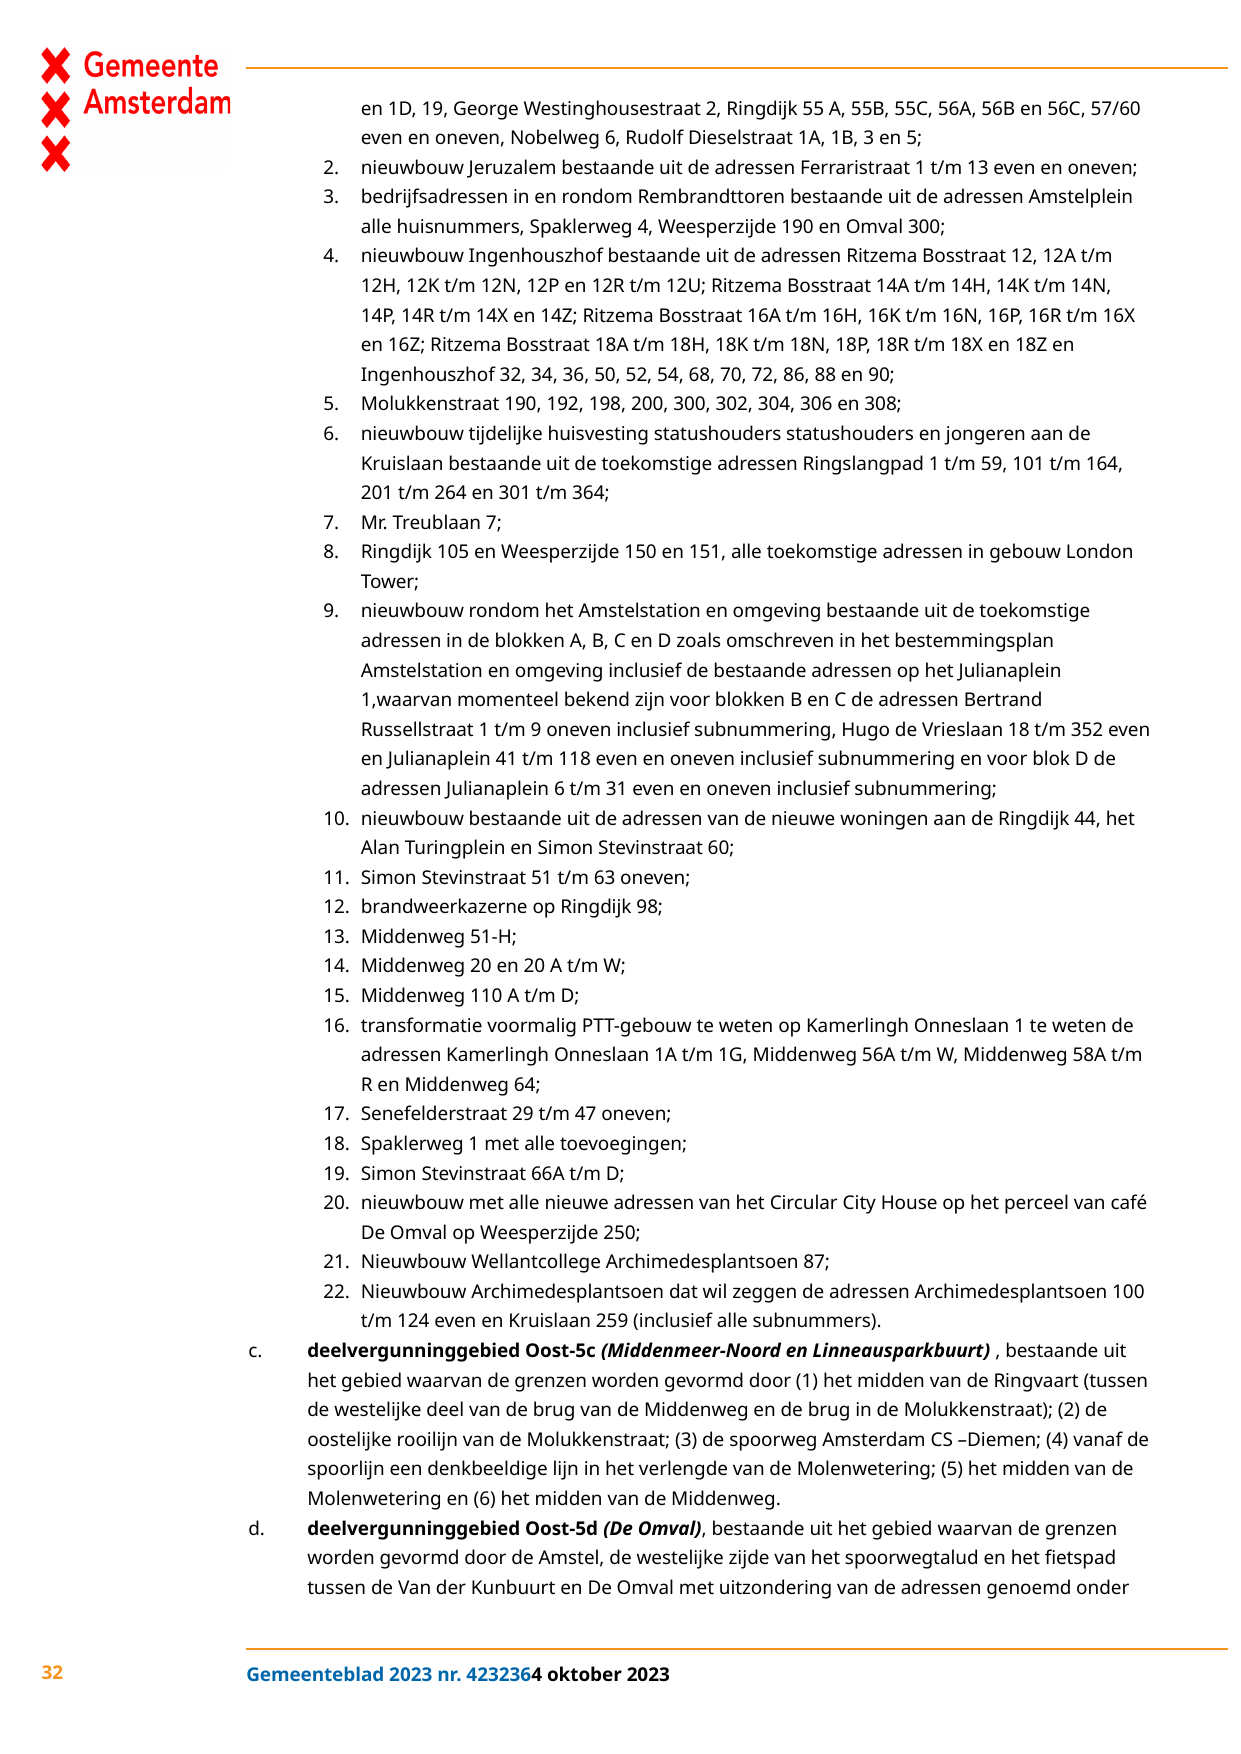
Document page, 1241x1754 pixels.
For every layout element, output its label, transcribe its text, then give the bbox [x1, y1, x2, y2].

list Senefelderstraat 29 t/m 47 oneven; [323, 1101, 1152, 1126]
list Middenweg 51-H; [323, 923, 1152, 949]
list nieuwbouw met alle nieuwe adressen van het Circular City House op het perceel van café De Omval op Weesperzijde 250; [323, 1189, 1152, 1245]
list nieuwbouw rondom het Amstelstation en omgeving bestaande uit de toekomstige adressen in de blokken A, B, C en D zoals omschreven in het bestemmingsplan Amstelstation en omgeving inclusief de bestaande adressen op het Julianaplein 1,waarvan momenteel bekend zijn voor blokken B en C de adressen Bertrand Russellstraat 1 t/m 9 oneven inclusief subnummering, Hugo de Vrieslaan 18 t/m 352 even en Julianaplein 41 t/m 118 even en oneven inclusief subnummering en voor blok D de adressen Julianaplein 6 t/m 31 even en oneven inclusief subnummering; [323, 598, 1152, 801]
list Simon Stevinstraat 66A t/m D; [323, 1160, 1152, 1186]
list Mr. Treublaan 7; [323, 509, 1152, 535]
list Middenweg 110 A t/m D; [323, 982, 1152, 1008]
list nieuwbouw Ingenhouszhof bestaande uit de adressen Ritzema Bosstraat 12, 12A t/m 12H, 12K t/m 12N, 12P en 12R t/m 12U; Ritzema Bosstraat 14A t/m 14H, 14K t/m 14N, 14P, 14R t/m 14X en 14Z; Ritzema Bosstraat 16A t/m 16H, 16K t/m 16N, 16P, 16R t/m 16X en 16Z; Ritzema Bosstraat 18A t/m 18H, 18K t/m 18N, 18P, 18R t/m 18X en 18Z en Ingenhouszhof 32, 34, 36, 50, 52, 54, 68, 70, 72, 86, 88 en 90; [323, 243, 1152, 387]
list nieuwbouw bestaande uit de adressen van de nieuwe woningen aan de Ringdijk 44, het Alan Turingplein en Simon Stevinstraat 60; [323, 805, 1152, 860]
list transformatie voormalig PTT-gebouw te weten op Kamerlingh Onneslaan 1 te weten de adressen Kamerlingh Onneslaan 1A t/m 1G, Middenweg 56A t/m W, Middenweg 58A t/m R en Middenweg 64; [323, 1012, 1152, 1097]
list Spaklerweg 1 met alle toevoegingen; [323, 1130, 1152, 1156]
list deelvergunninggebied Oost-5d (De Omval), bestaande uit het gebied waarvan de grenzen worden gevormd door de Amstel, de westelijke zijde van het spoorwegtalud en het fietspad tussen de Van der Kunbuurt en De Omval met uitzondering van de adressen genoemd onder [248, 1515, 1152, 1600]
list brandweerkazerne op Ringdijk 98; [323, 893, 1152, 919]
list en 1D, 19, George Westinghousestraat 2, Ringdijk 55 A, 55B, 55C, 56A, 56B en 56C, 57/60 even en oneven, Nobelweg 6, Rudolf Dieselstraat 1A, 1B, 3 en 5; [323, 95, 1152, 150]
list nieuwbouw Jeruzalem bestaande uit de adressen Ferraristraat 1 t/m 13 even en oneven; [323, 154, 1152, 180]
list Nieuwbouw Wellantcollege Archimedesplantsoen 87; [323, 1248, 1152, 1274]
list Molukkenstraat 190, 192, 198, 200, 300, 302, 304, 306 en 308; [323, 391, 1152, 416]
list bedrijfsadressen in en rondom Rembrandttoren bestaande uit de adressen Amstelplein alle huisnummers, Spaklerweg 4, Weesperzijde 190 en Omval 300; [323, 183, 1152, 239]
list nieuwbouw tijdelijke huisvesting statushouders statushouders en jongeren aan de Kruislaan bestaande uit de toekomstige adressen Ringslangpad 1 t/m 59, 101 t/m 164, 201 t/m 264 en 301 t/m 364; [323, 420, 1152, 505]
list deelvergunninggebied Oost-5c (Middenmeer-Noord en Linneausparkbuurt) , bestaande uit het gebied waarvan de grenzen worden gevormd door (1) het midden van de Ringvaart (tussen de westelijke deel van de brug van de Middenweg en de brug in de Molukkenstraat); (2) de oostelijke rooilijn van de Molukkenstraat; (3) de spoorweg Amsterdam CS –Diemen; (4) vanaf de spoorlijn een denkbeeldige lijn in het verlengde van de Molenwetering; (5) het midden van de Molenwetering en (6) het midden van de Middenweg. [248, 1337, 1152, 1511]
list Nieuwbouw Archimedesplantsoen dat wil zeggen de adressen Archimedesplantsoen 100 t/m 124 even en Kruislaan 259 (inclusief alle subnummers). [323, 1278, 1152, 1333]
list Simon Stevinstraat 51 t/m 63 oneven; [323, 864, 1152, 890]
picture [41, 47, 231, 172]
list Ringdijk 105 en Weesperzijde 150 en 151, alle toekomstige adressen in gebouw London Tower; [323, 538, 1152, 594]
list Middenweg 20 en 20 A t/m W; [323, 953, 1152, 978]
